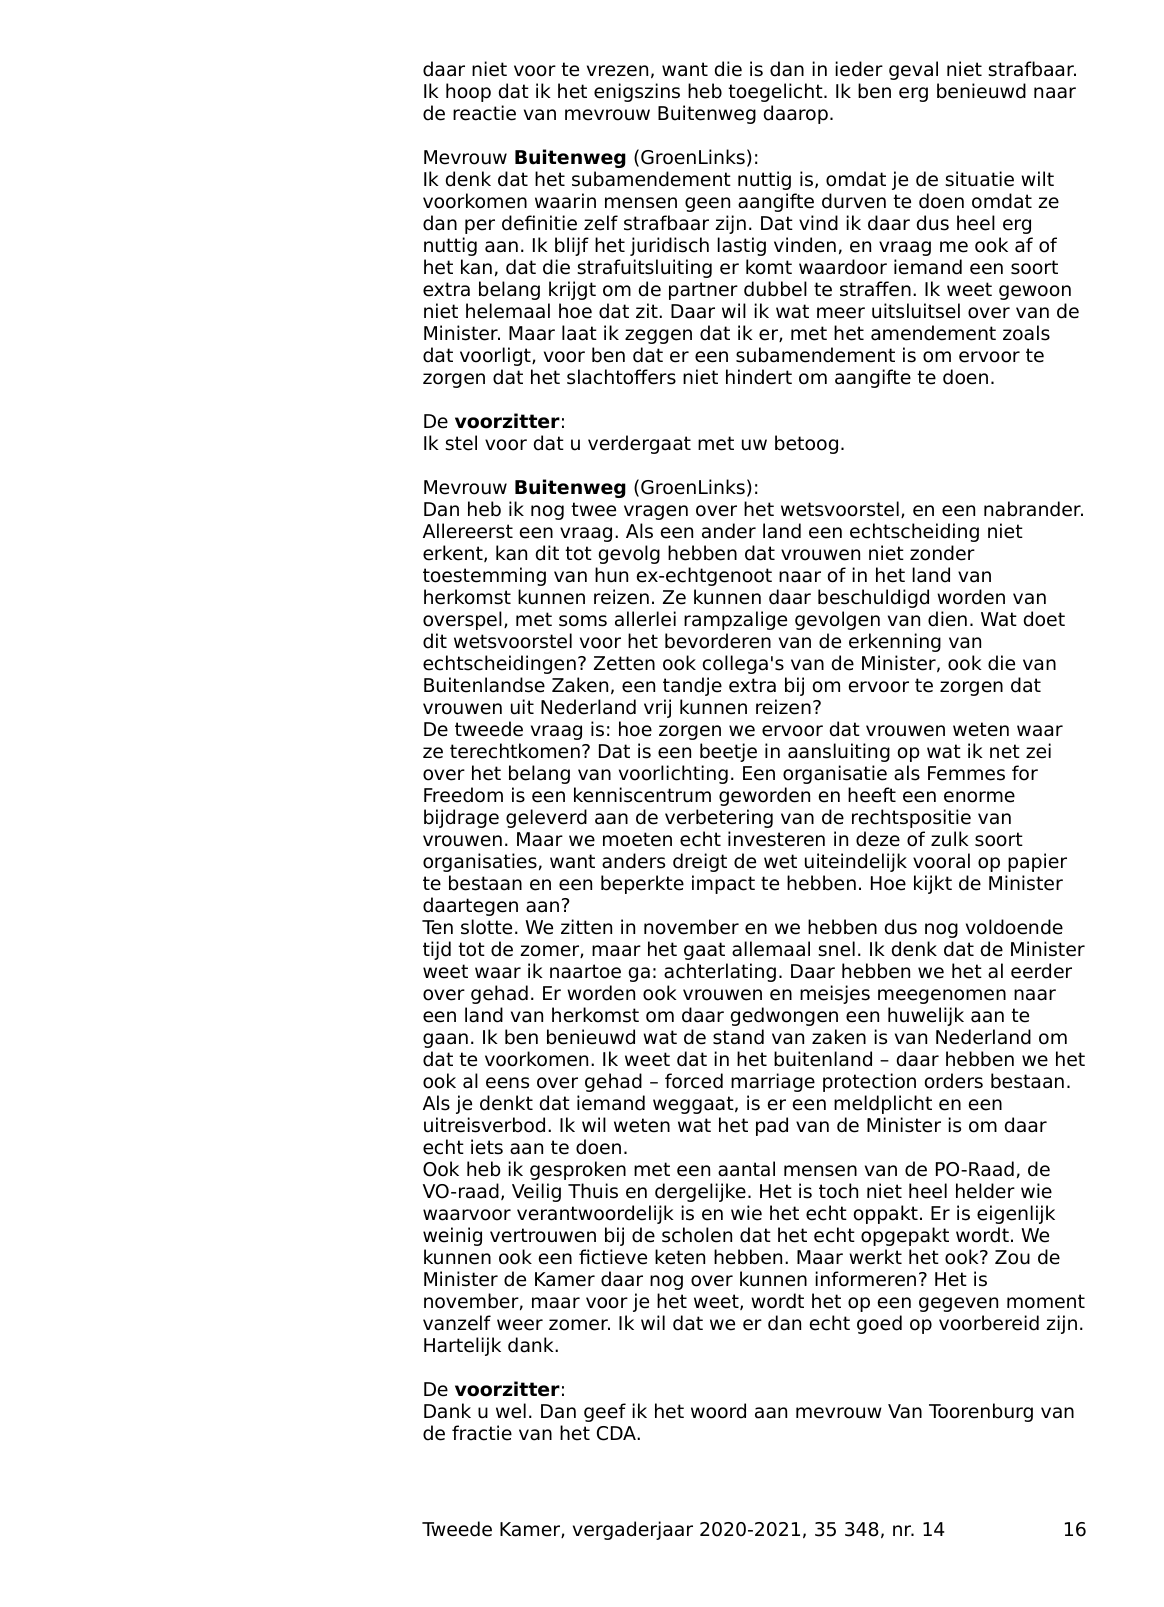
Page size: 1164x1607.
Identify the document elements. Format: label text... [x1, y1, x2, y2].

text Mevrouw Buitenweg (GroenLinks): [422, 477, 1087, 499]
text Dank u wel. Dan geef ik het woord aan mevrouw Van Toorenburg van de fractie van het CDA. [422, 1401, 1087, 1444]
text De voorzitter: [422, 1379, 1087, 1401]
text Ten slotte. We zitten in november en we hebben dus nog voldoende tijd tot de zomer, maar het gaat allemaal snel. Ik denk dat de Minister weet waar ik naartoe ga: achterlating. Daar hebben we het al eerder over gehad. Er worden ook vrouwen en meisjes meegenomen naar een land van herkomst om daar gedwongen een huwelijk aan te gaan. Ik ben benieuwd wat de stand van zaken is van Nederland om dat te voorkomen. Ik weet dat in het buitenland – daar hebben we het ook al eens over gehad – forced marriage protection orders bestaan. Als je denkt dat iemand weggaat, is er een meldplicht en een uitreisverbod. Ik wil weten wat het pad van de Minister is om daar echt iets aan te doen. [422, 917, 1087, 1159]
text daar niet voor te vrezen, want die is dan in ieder geval niet strafbaar. Ik hoop dat ik het enigszins heb toegelicht. Ik ben erg benieuwd naar de reactie van mevrouw Buitenweg daarop. [422, 59, 1087, 125]
text Ook heb ik gesproken met een aantal mensen van de PO-Raad, de VO-raad, Veilig Thuis en dergelijke. Het is toch niet heel helder wie waarvoor verantwoordelijk is en wie het echt oppakt. Er is eigenlijk weinig vertrouwen bij de scholen dat het echt opgepakt wordt. We kunnen ook een fictieve keten hebben. Maar werkt het ook? Zou de Minister de Kamer daar nog over kunnen informeren? Het is november, maar voor je het weet, wordt het op een gegeven moment vanzelf weer zomer. Ik wil dat we er dan echt goed op voorbereid zijn. [422, 1159, 1087, 1334]
text Dan heb ik nog twee vragen over het wetsvoorstel, en een nabrander. Allereerst een vraag. Als een ander land een echtscheiding niet erkent, kan dit tot gevolg hebben dat vrouwen niet zonder toestemming van hun ex-echtgenoot naar of in het land van herkomst kunnen reizen. Ze kunnen daar beschuldigd worden van overspel, met soms allerlei rampzalige gevolgen van dien. Wat doet dit wetsvoorstel voor het bevorderen van de erkenning van echtscheidingen? Zetten ook collega's van de Minister, ook die van Buitenlandse Zaken, een tandje extra bij om ervoor te zorgen dat vrouwen uit Nederland vrij kunnen reizen? [422, 499, 1087, 719]
text Ik denk dat het subamendement nuttig is, omdat je de situatie wilt voorkomen waarin mensen geen aangifte durven te doen omdat ze dan per definitie zelf strafbaar zijn. Dat vind ik daar dus heel erg nuttig aan. Ik blijf het juridisch lastig vinden, en vraag me ook af of het kan, dat die strafuitsluiting er komt waardoor iemand een soort extra belang krijgt om de partner dubbel te straffen. Ik weet gewoon niet helemaal hoe dat zit. Daar wil ik wat meer uitsluitsel over van de Minister. Maar laat ik zeggen dat ik er, met het amendement zoals dat voorligt, voor ben dat er een subamendement is om ervoor te zorgen dat het slachtoffers niet hindert om aangifte te doen. [422, 169, 1087, 389]
text Hartelijk dank. [422, 1334, 1087, 1356]
text De tweede vraag is: hoe zorgen we ervoor dat vrouwen weten waar ze terechtkomen? Dat is een beetje in aansluiting op wat ik net zei over het belang van voorlichting. Een organisatie als Femmes for Freedom is een kenniscentrum geworden en heeft een enorme bijdrage geleverd aan de verbetering van de rechtspositie van vrouwen. Maar we moeten echt investeren in deze of zulk soort organisaties, want anders dreigt de wet uiteindelijk vooral op papier te bestaan en een beperkte impact te hebben. Hoe kijkt de Minister daartegen aan? [422, 719, 1087, 917]
text Ik stel voor dat u verdergaat met uw betoog. [422, 433, 1087, 455]
text De voorzitter: [422, 411, 1087, 433]
text Mevrouw Buitenweg (GroenLinks): [422, 147, 1087, 169]
